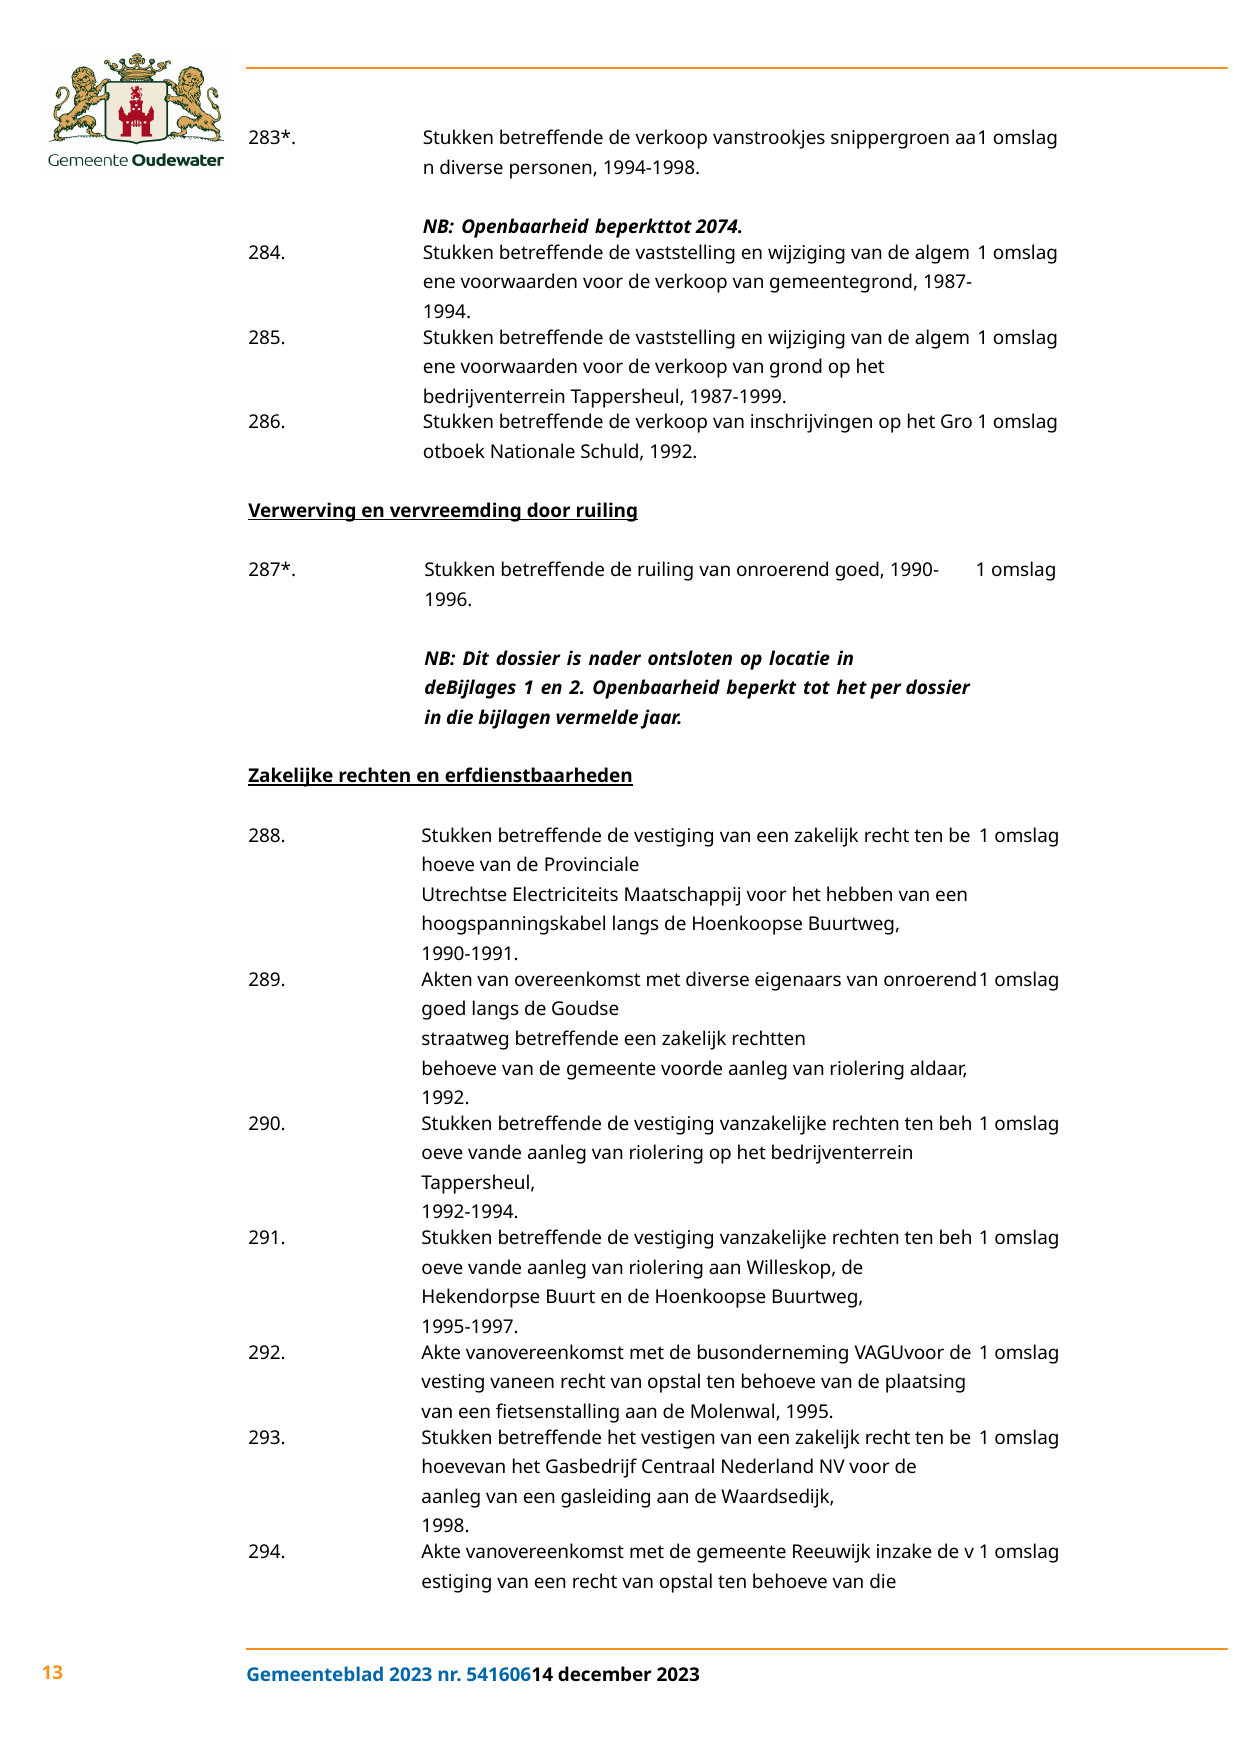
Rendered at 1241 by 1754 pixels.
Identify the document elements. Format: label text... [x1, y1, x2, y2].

table_header Stukken betreffende de verkoop vanstrookjes snippergroen aan diverse personen, 1994-1998. NB: Openbaarheid beperkttot 2074. [423, 125, 977, 239]
table_header 1 omslag [975, 556, 1152, 730]
table_header 283*. [248, 125, 423, 239]
table_cell Stukken betreffende de vestiging vanzakelijke rechten ten behoeve vande aanleg van riolering op het bedrijventerrein Tappersheul, 1992-1994. [421, 1110, 978, 1224]
table_cell Akte vanovereenkomst met de gemeente Reeuwijk inzake de vestiging van een recht van opstal ten behoeve van die [421, 1538, 978, 1594]
table_cell Stukken betreffende het vestigen van een zakelijk recht ten behoevevan het Gasbedrijf Centraal Nederland NV voor de aanleg van een gasleiding aan de Waardsedijk, 1998. [421, 1424, 978, 1538]
table_cell 1 omslag [979, 1225, 1152, 1339]
table_cell 290. [248, 1110, 421, 1224]
table_cell 1 omslag [979, 1424, 1152, 1538]
table_header 1 omslag [977, 125, 1152, 239]
table_cell 286. [248, 409, 423, 464]
table_cell 289. [248, 966, 421, 1110]
table_cell 1 omslag [977, 324, 1152, 409]
table_header 287*. [248, 556, 424, 730]
table_cell 1 omslag [977, 409, 1152, 464]
table_header Stukken betreffende de ruiling van onroerend goed, 1990-1996. NB: Dit dossier is nader ontsloten op locatie in deBijlages 1 en 2. Openbaarheid beperkt tot het per dossier in die bijlagen vermelde jaar. [424, 556, 975, 730]
table_cell 1 omslag [979, 1538, 1152, 1594]
table_cell 284. [248, 239, 423, 324]
table_cell Stukken betreffende de verkoop van inschrijvingen op het Grootboek Nationale Schuld, 1992. [423, 409, 977, 464]
table_cell 294. [248, 1538, 421, 1594]
table_cell 292. [248, 1339, 421, 1424]
picture [41, 47, 231, 172]
table_cell 285. [248, 324, 423, 409]
table_cell Stukken betreffende de vaststelling en wijziging van de algemene voorwaarden voor de verkoop van grond op het bedrijventerrein Tappersheul, 1987-1999. [423, 324, 977, 409]
table_header Stukken betreffende de vestiging van een zakelijk recht ten behoeve van de Provinciale Utrechtse Electriciteits Maatschappij voor het hebben van een hoogspanningskabel langs de Hoenkoopse Buurtweg, 1990-1991. [421, 822, 978, 966]
table_cell 1 omslag [977, 239, 1152, 324]
table_cell 1 omslag [979, 1110, 1152, 1224]
table_cell 1 omslag [979, 1339, 1152, 1424]
table_header 288. [248, 822, 421, 966]
text Zakelijke rechten en erfdienstbaarheden [248, 763, 1152, 788]
table_header 1 omslag [979, 822, 1152, 966]
table_cell Akte vanovereenkomst met de busonderneming VAGUvoor de vesting vaneen recht van opstal ten behoeve van de plaatsing van een fietsenstalling aan de Molenwal, 1995. [421, 1339, 978, 1424]
table_cell 291. [248, 1225, 421, 1339]
table_cell 1 omslag [979, 966, 1152, 1110]
table_cell 293. [248, 1424, 421, 1538]
table_cell Stukken betreffende de vaststelling en wijziging van de algemene voorwaarden voor de verkoop van gemeentegrond, 1987-1994. [423, 239, 977, 324]
text Verwerving en vervreemding door ruiling [248, 497, 1152, 523]
table_cell Stukken betreffende de vestiging vanzakelijke rechten ten behoeve vande aanleg van riolering aan Willeskop, de Hekendorpse Buurt en de Hoenkoopse Buurtweg, 1995-1997. [421, 1225, 978, 1339]
table_cell Akten van overeenkomst met diverse eigenaars van onroerend goed langs de Goudse straatweg betreffende een zakelijk rechtten behoeve van de gemeente voorde aanleg van riolering aldaar, 1992. [421, 966, 978, 1110]
